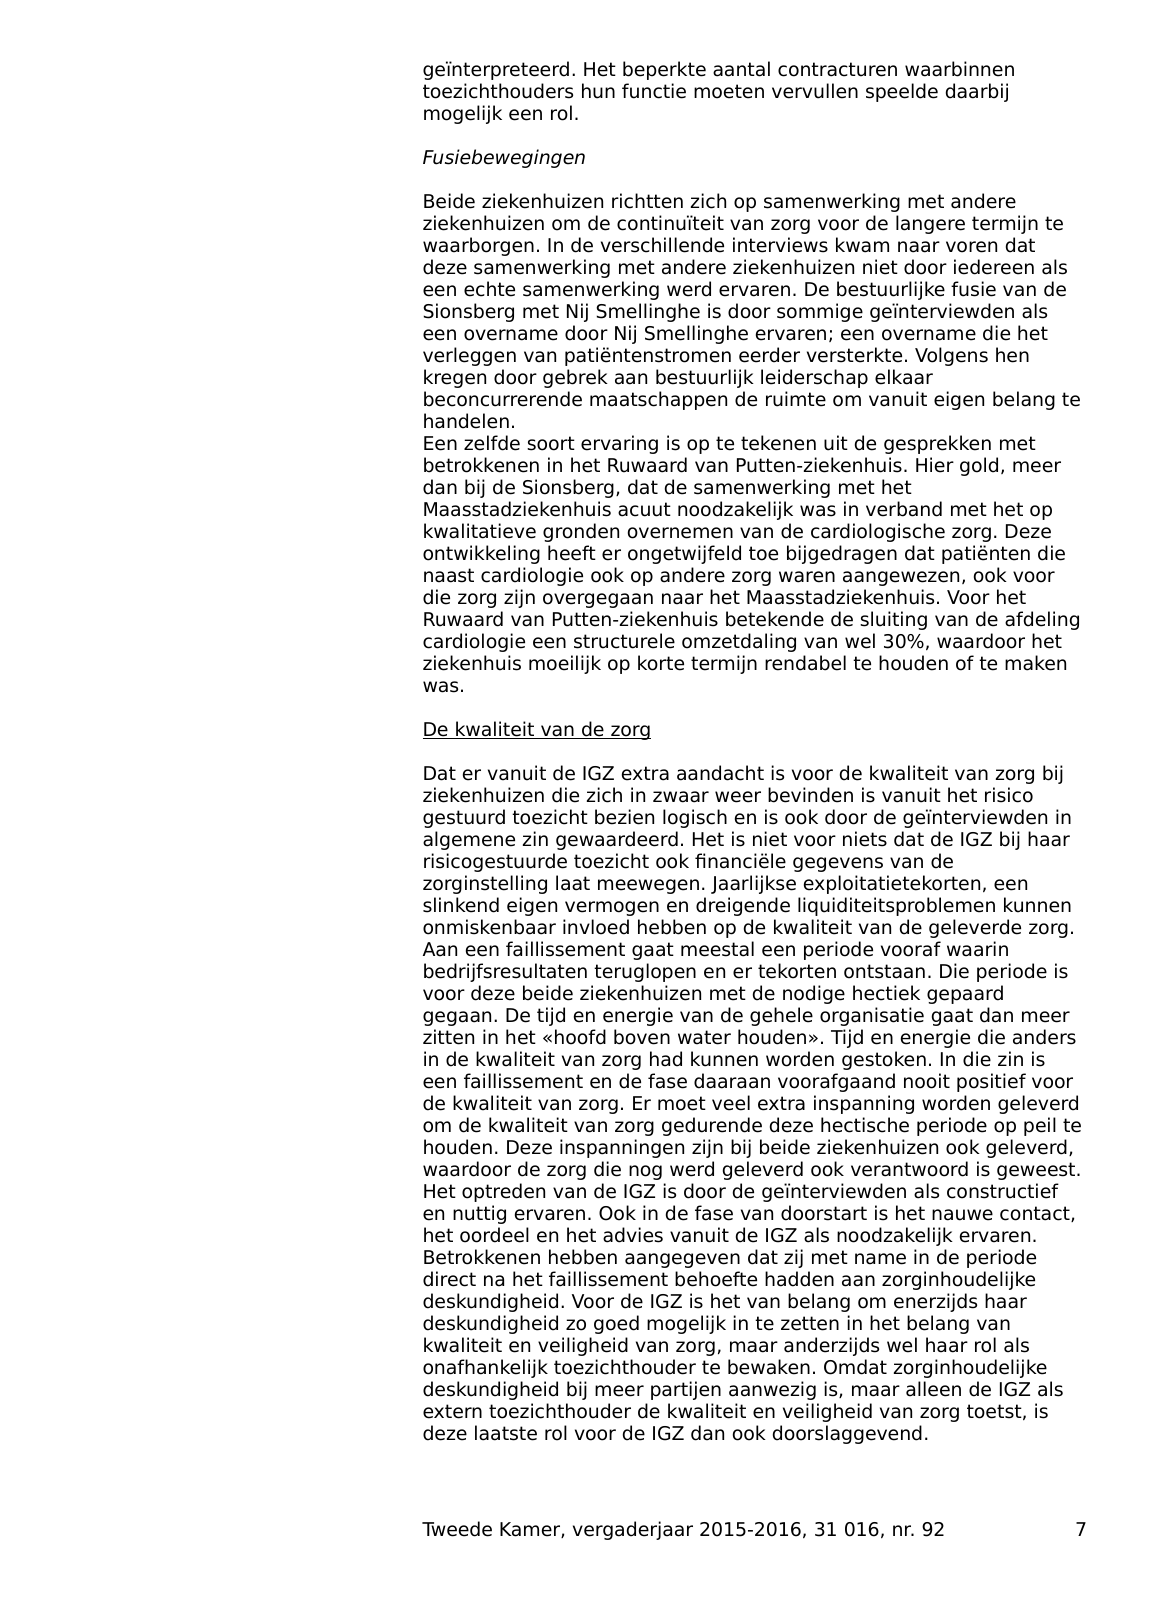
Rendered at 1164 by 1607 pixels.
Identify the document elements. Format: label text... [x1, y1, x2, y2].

text Dat er vanuit de IGZ extra aandacht is voor de kwaliteit van zorg bij ziekenhuizen die zich in zwaar weer bevinden is vanuit het risico gestuurd toezicht bezien logisch en is ook door de geïnterviewden in algemene zin gewaardeerd. Het is niet voor niets dat de IGZ bij haar risicogestuurde toezicht ook financiële gegevens van de zorginstelling laat meewegen. Jaarlijkse exploitatietekorten, een slinkend eigen vermogen en dreigende liquiditeitsproblemen kunnen onmiskenbaar invloed hebben op de kwaliteit van de geleverde zorg. Aan een faillissement gaat meestal een periode vooraf waarin bedrijfsresultaten teruglopen en er tekorten ontstaan. Die periode is voor deze beide ziekenhuizen met de nodige hectiek gepaard gegaan. De tijd en energie van de gehele organisatie gaat dan meer zitten in het «hoofd boven water houden». Tijd en energie die anders in de kwaliteit van zorg had kunnen worden gestoken. In die zin is een faillissement en de fase daaraan voorafgaand nooit positief voor de kwaliteit van zorg. Er moet veel extra inspanning worden geleverd om de kwaliteit van zorg gedurende deze hectische periode op peil te houden. Deze inspanningen zijn bij beide ziekenhuizen ook geleverd, waardoor de zorg die nog werd geleverd ook verantwoord is geweest. [422, 763, 1087, 1181]
subtitle De kwaliteit van de zorg [422, 719, 1087, 741]
text Het optreden van de IGZ is door de geïnterviewden als constructief en nuttig ervaren. Ook in de fase van doorstart is het nauwe contact, het oordeel en het advies vanuit de IGZ als noodzakelijk ervaren. Betrokkenen hebben aangegeven dat zij met name in de periode direct na het faillissement behoefte hadden aan zorginhoudelijke deskundigheid. Voor de IGZ is het van belang om enerzijds haar deskundigheid zo goed mogelijk in te zetten in het belang van kwaliteit en veiligheid van zorg, maar anderzijds wel haar rol als onafhankelijk toezichthouder te bewaken. Omdat zorginhoudelijke deskundigheid bij meer partijen aanwezig is, maar alleen de IGZ als extern toezichthouder de kwaliteit en veiligheid van zorg toetst, is deze laatste rol voor de IGZ dan ook doorslaggevend. [422, 1181, 1087, 1444]
subtitle Fusiebewegingen [422, 147, 1087, 169]
text Een zelfde soort ervaring is op te tekenen uit de gesprekken met betrokkenen in het Ruwaard van Putten-ziekenhuis. Hier gold, meer dan bij de Sionsberg, dat de samenwerking met het Maasstadziekenhuis acuut noodzakelijk was in verband met het op kwalitatieve gronden overnemen van de cardiologische zorg. Deze ontwikkeling heeft er ongetwijfeld toe bijgedragen dat patiënten die naast cardiologie ook op andere zorg waren aangewezen, ook voor die zorg zijn overgegaan naar het Maasstadziekenhuis. Voor het Ruwaard van Putten-ziekenhuis betekende de sluiting van de afdeling cardiologie een structurele omzetdaling van wel 30%, waardoor het ziekenhuis moeilijk op korte termijn rendabel te houden of te maken was. [422, 433, 1087, 697]
text Beide ziekenhuizen richtten zich op samenwerking met andere ziekenhuizen om de continuïteit van zorg voor de langere termijn te waarborgen. In de verschillende interviews kwam naar voren dat deze samenwerking met andere ziekenhuizen niet door iedereen als een echte samenwerking werd ervaren. De bestuurlijke fusie van de Sionsberg met Nij Smellinghe is door sommige geïnterviewden als een overname door Nij Smellinghe ervaren; een overname die het verleggen van patiëntenstromen eerder versterkte. Volgens hen kregen door gebrek aan bestuurlijk leiderschap elkaar beconcurrerende maatschappen de ruimte om vanuit eigen belang te handelen. [422, 191, 1087, 433]
text geïnterpreteerd. Het beperkte aantal contracturen waarbinnen toezichthouders hun functie moeten vervullen speelde daarbij mogelijk een rol. [422, 59, 1087, 125]
